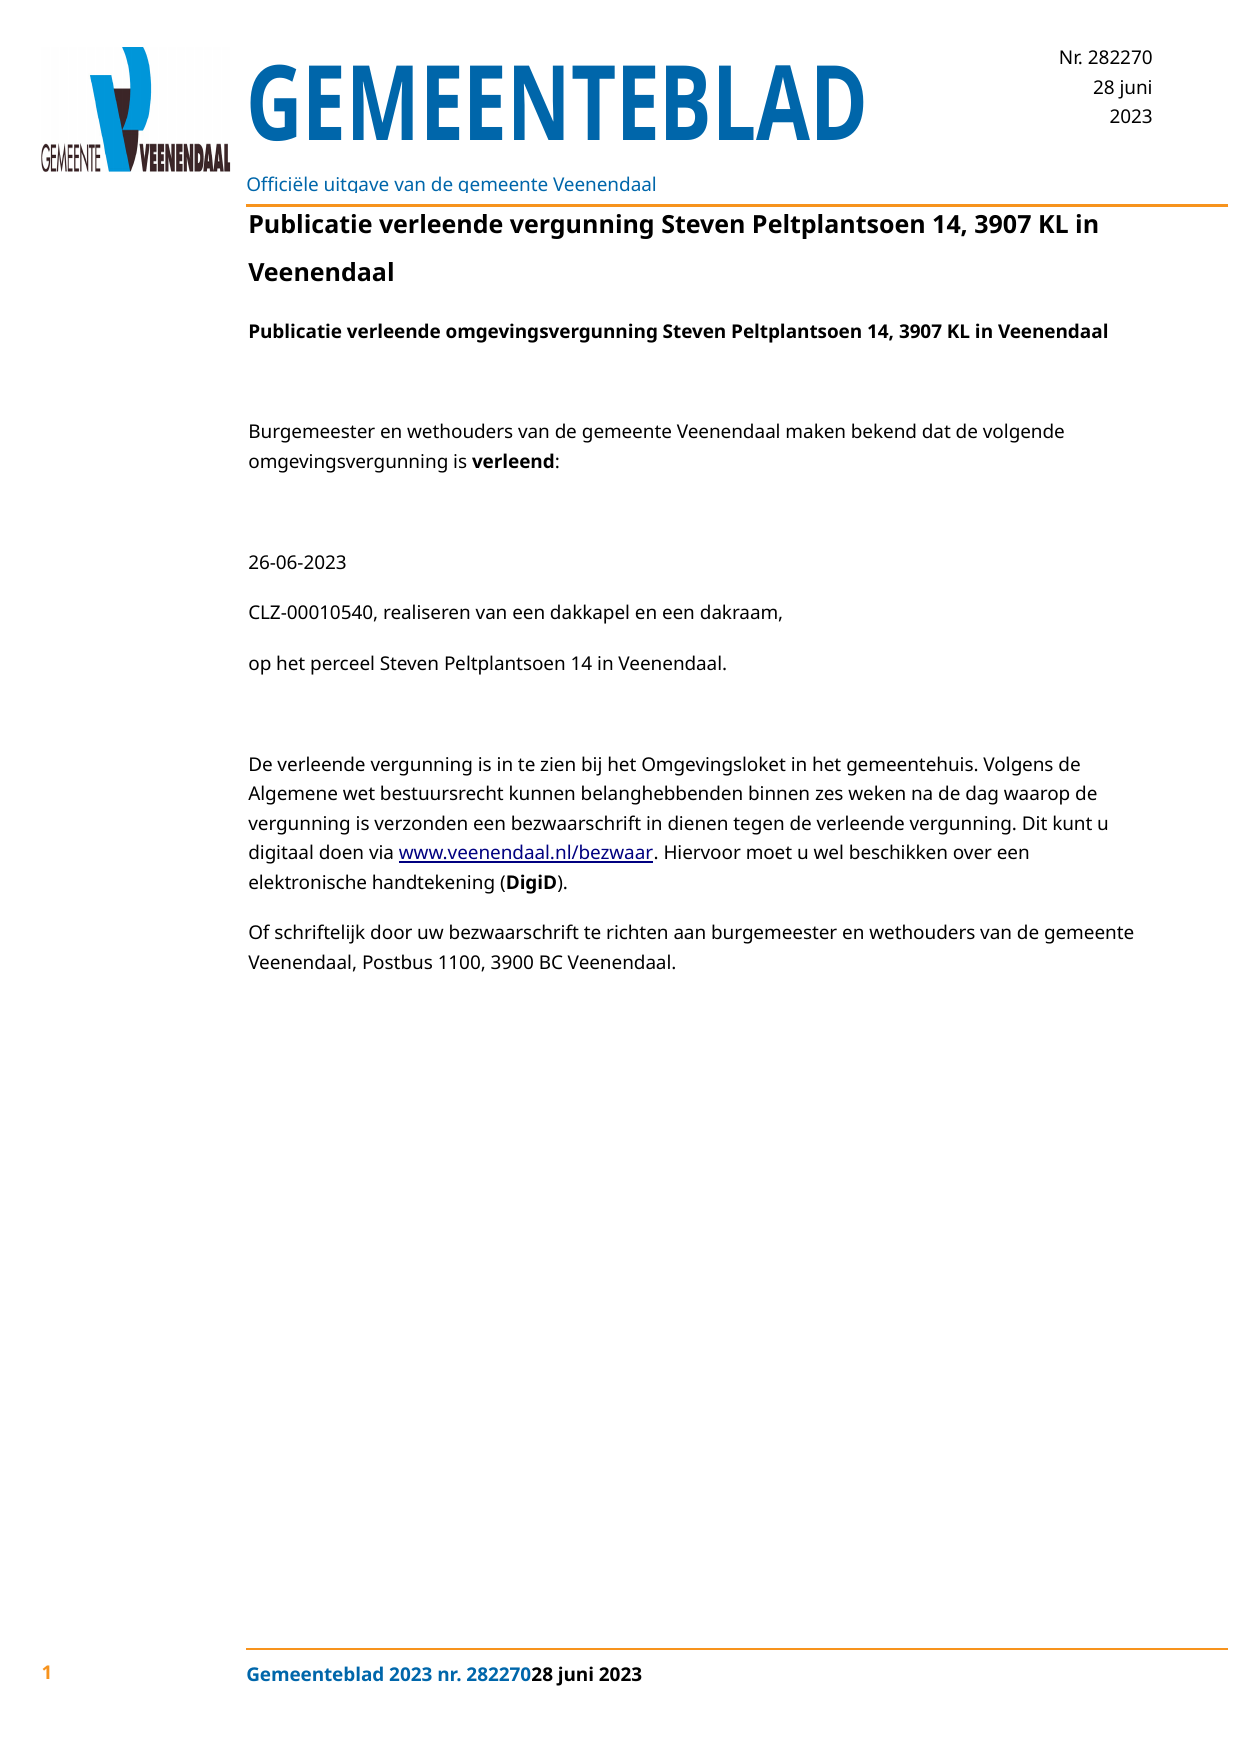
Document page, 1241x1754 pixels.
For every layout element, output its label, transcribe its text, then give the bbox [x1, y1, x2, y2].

text 26-06-2023 [248, 549, 1152, 575]
text Publicatie verleende vergunning Steven Peltplantsoen 14, 3907 KL in Veenendaal [248, 207, 1152, 288]
text Publicatie verleende omgevingsvergunning Steven Peltplantsoen 14, 3907 KL in Veenendaal [248, 318, 1152, 344]
picture [41, 47, 130, 172]
picture [123, 47, 231, 172]
text Of schriftelijk door uw bezwaarschrift te richten aan burgemeester en wethouders van de gemeente Veenendaal, Postbus 1100, 3900 BC Veenendaal. [248, 919, 1152, 975]
text CLZ-00010540, realiseren van een dakkapel en een dakraam, [248, 599, 1152, 625]
text op het perceel Steven Peltplantsoen 14 in Veenendaal. [248, 650, 1152, 676]
text Burgemeester en wethouders van de gemeente Veenendaal maken bekend dat de volgende omgevingsvergunning is verleend: [248, 419, 1152, 474]
text De verleende vergunning is in te zien bij het Omgevingsloket in het gemeentehuis. Volgens de Algemene wet bestuursrecht kunnen belanghebbenden binnen zes weken na de dag waarop de vergunning is verzonden een bezwaarschrift in dienen tegen de verleende vergunning. Dit kunt u digitaal doen via www.veenendaal.nl/bezwaar. Hiervoor moet u wel beschikken over een elektronische handtekening (DigiD). [248, 751, 1152, 895]
